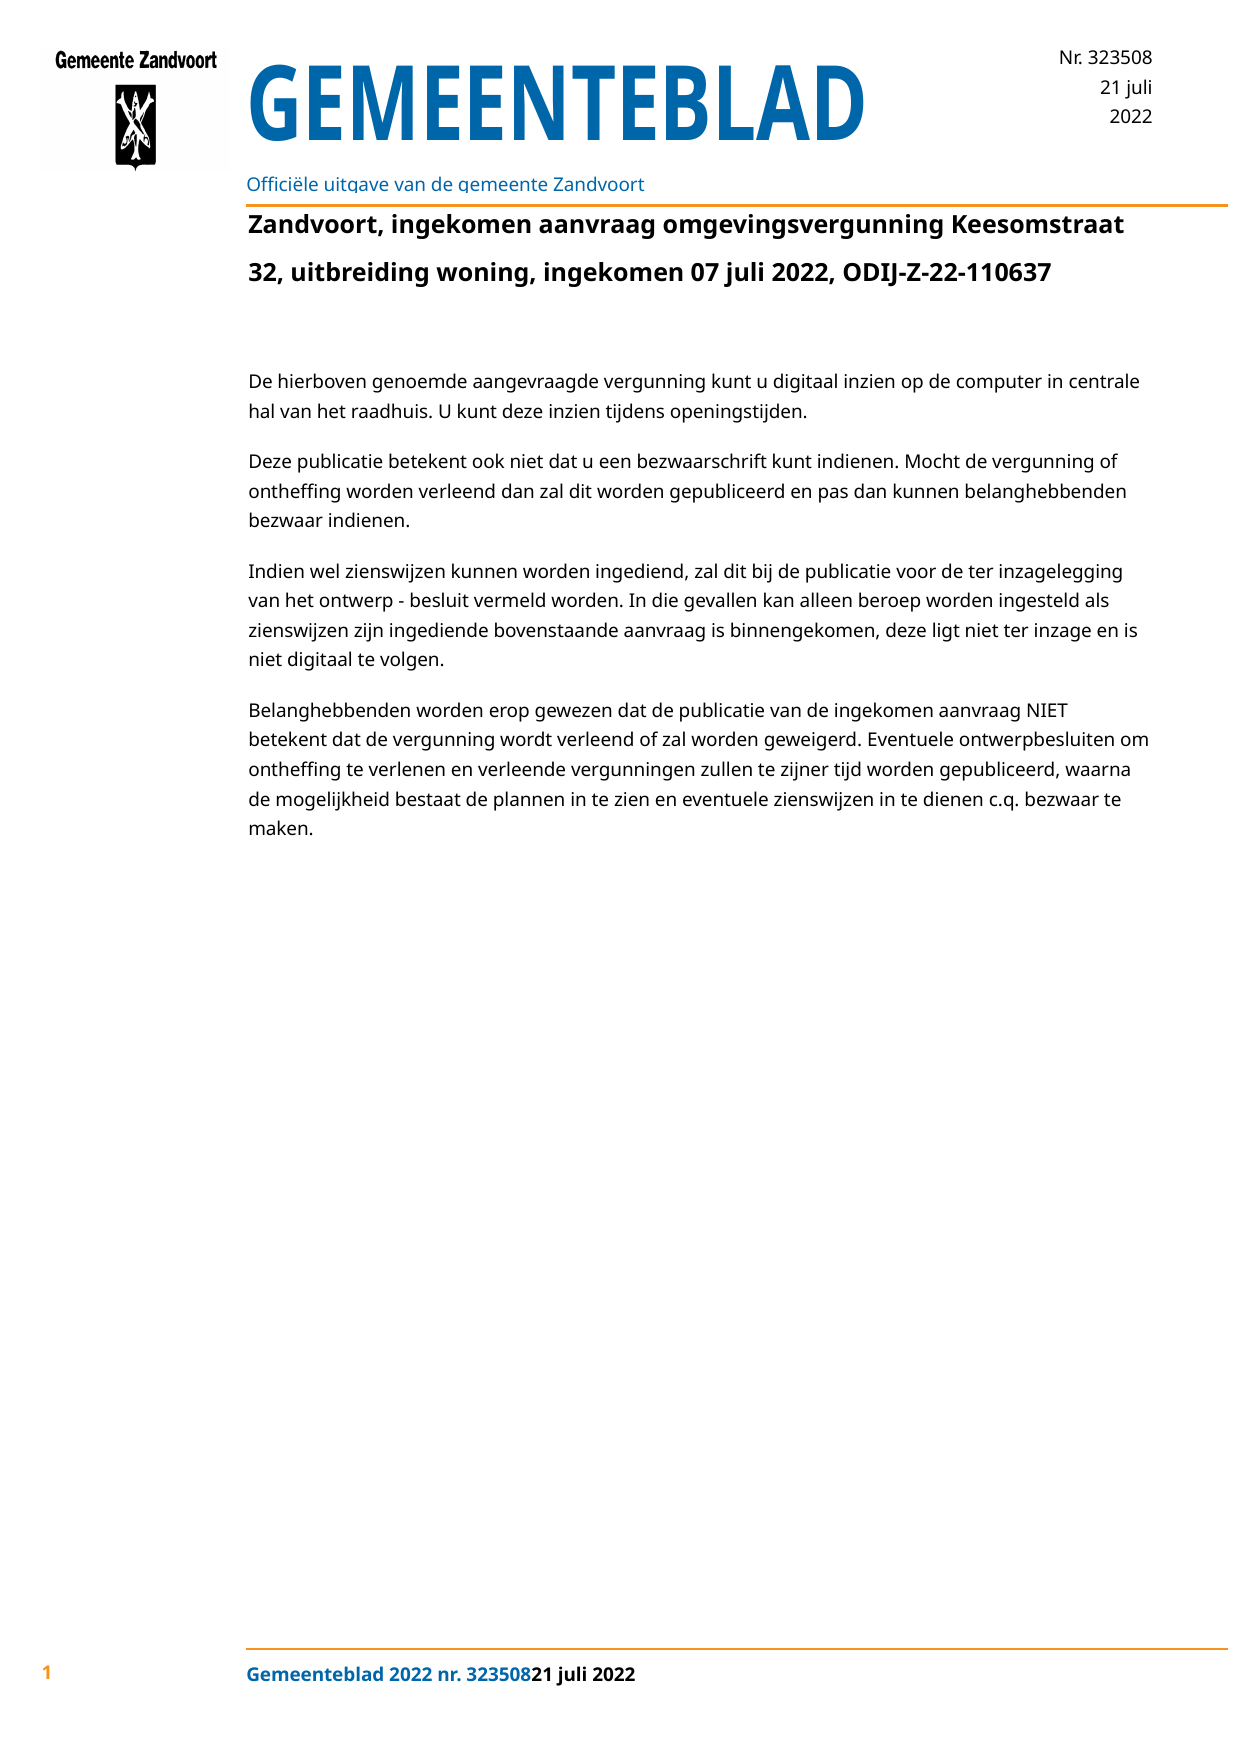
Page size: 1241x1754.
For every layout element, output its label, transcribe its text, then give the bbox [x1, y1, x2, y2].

text Deze publicatie betekent ook niet dat u een bezwaarschrift kunt indienen. Mocht de vergunning of ontheffing worden verleend dan zal dit worden gepubliceerd en pas dan kunnen belanghebbenden bezwaar indienen. [248, 448, 1152, 533]
text Zandvoort, ingekomen aanvraag omgevingsvergunning Keesomstraat 32, uitbreiding woning, ingekomen 07 juli 2022, ODIJ-Z-22-110637 [248, 207, 1152, 288]
picture [41, 47, 231, 172]
text De hierboven genoemde aangevraagde vergunning kunt u digitaal inzien op de computer in centrale hal van het raadhuis. U kunt deze inzien tijdens openingstijden. [248, 368, 1152, 424]
text Belanghebbenden worden erop gewezen dat de publicatie van de ingekomen aanvraag NIET betekent dat de vergunning wordt verleend of zal worden geweigerd. Eventuele ontwerpbesluiten om ontheffing te verlenen en verleende vergunningen zullen te zijner tijd worden gepubliceerd, waarna de mogelijkheid bestaat de plannen in te zien en eventuele zienswijzen in te dienen c.q. bezwaar te maken. [248, 697, 1152, 841]
text Indien wel zienswijzen kunnen worden ingediend, zal dit bij de publicatie voor de ter inzagelegging van het ontwerp - besluit vermeld worden. In die gevallen kan alleen beroep worden ingesteld als zienswijzen zijn ingediende bovenstaande aanvraag is binnengekomen, deze ligt niet ter inzage en is niet digitaal te volgen. [248, 558, 1152, 672]
